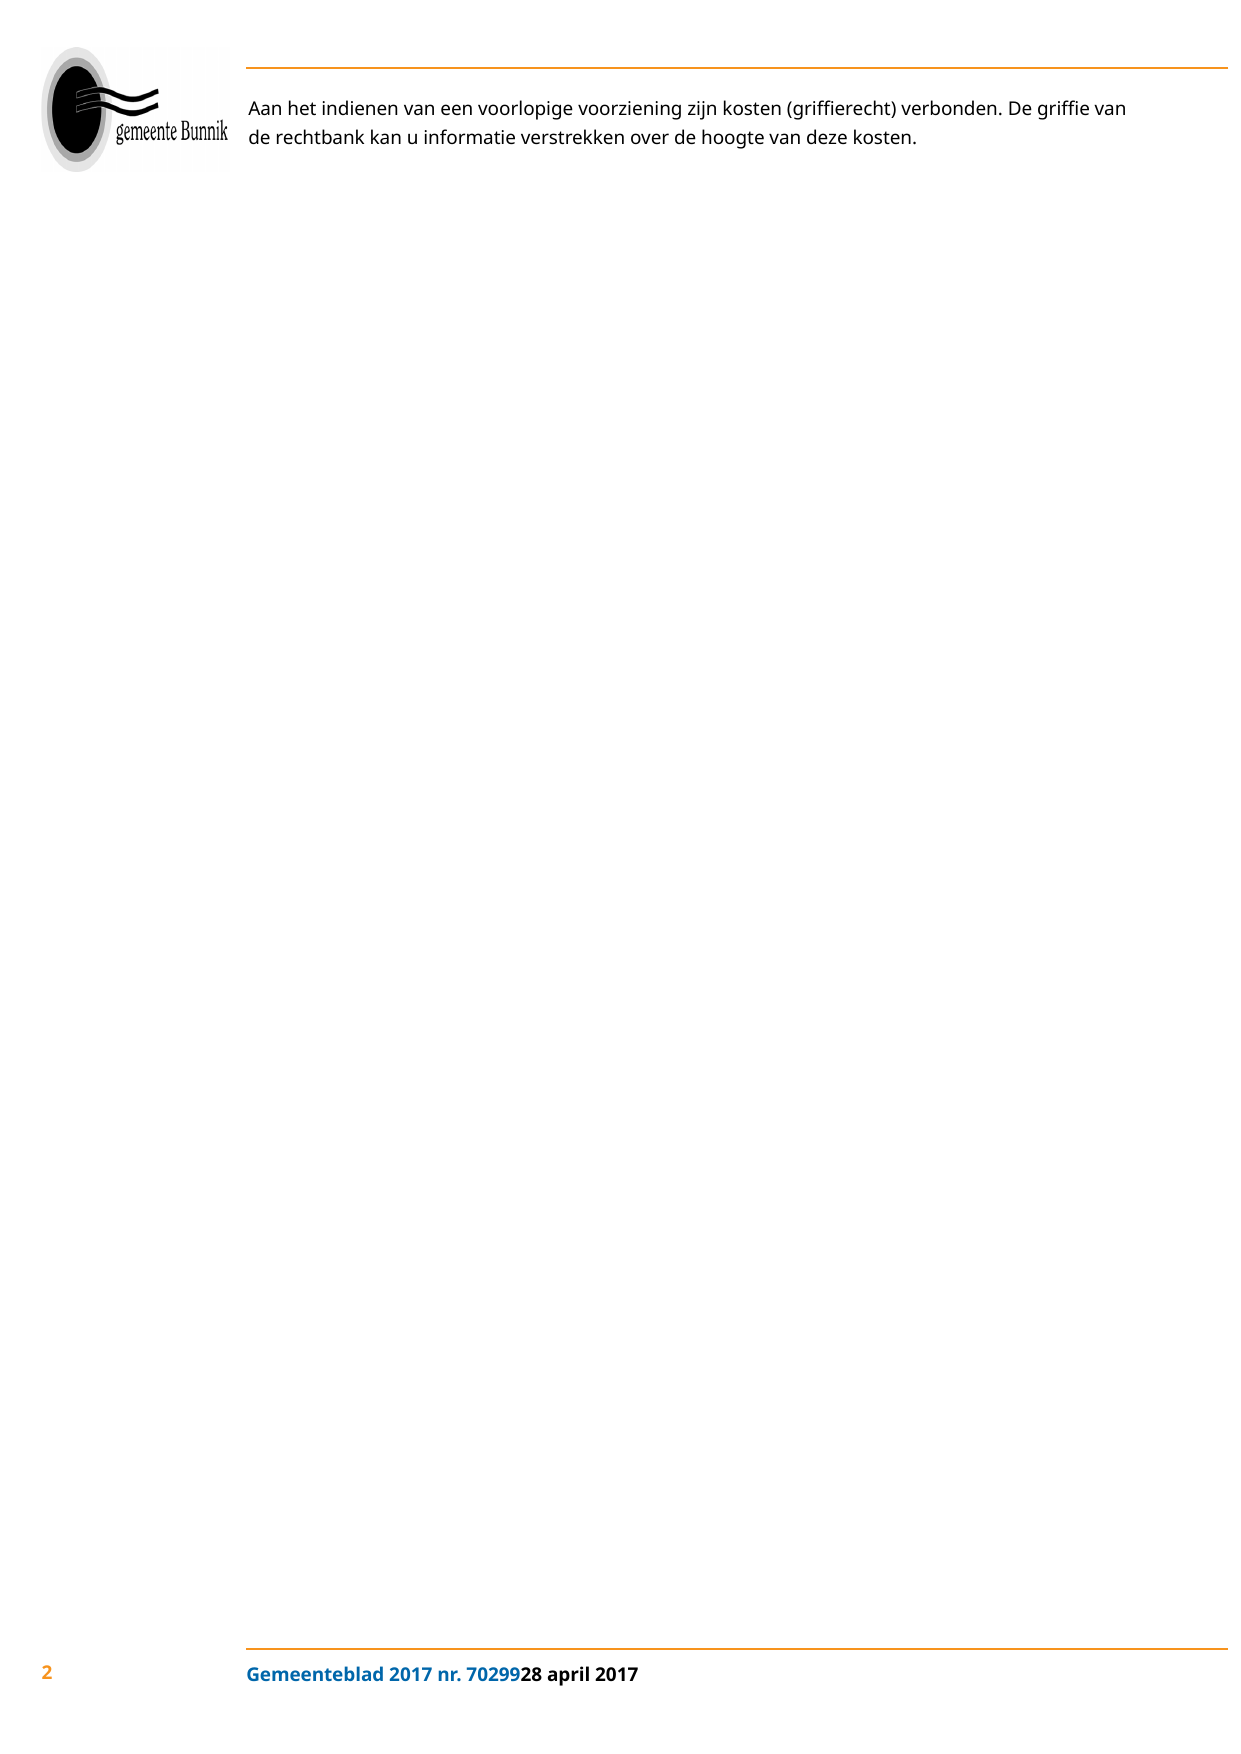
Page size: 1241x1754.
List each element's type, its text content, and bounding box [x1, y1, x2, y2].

picture [41, 47, 231, 172]
text Aan het indienen van een voorlopige voorziening zijn kosten (griffierecht) verbonden. De griffie van de rechtbank kan u informatie verstrekken over de hoogte van deze kosten. [248, 95, 1152, 150]
